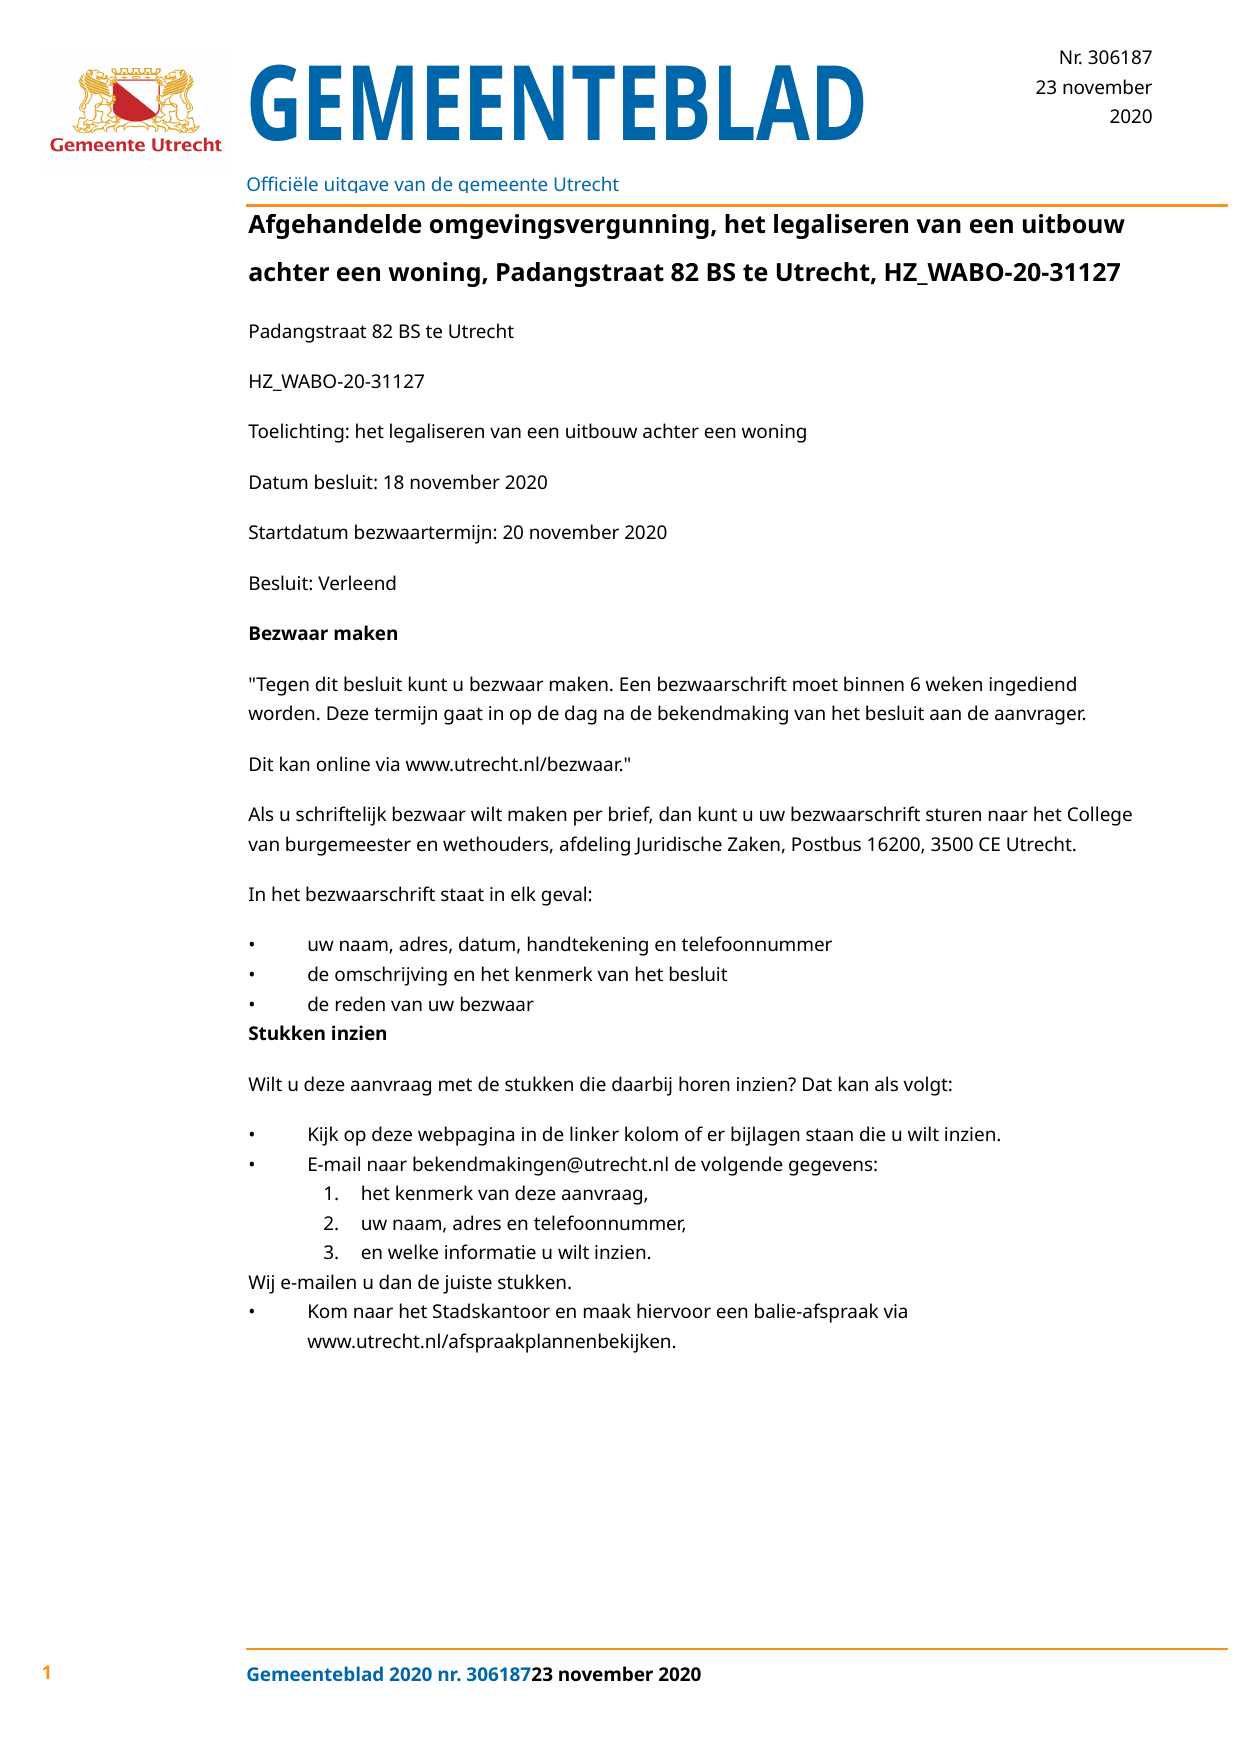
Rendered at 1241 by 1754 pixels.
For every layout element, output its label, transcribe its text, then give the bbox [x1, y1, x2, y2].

text Wij e-mailen u dan de juiste stukken. [248, 1269, 1152, 1295]
text Datum besluit: 18 november 2020 [248, 469, 1152, 495]
text Afgehandelde omgevingsvergunning, het legaliseren van een uitbouw achter een woning, Padangstraat 82 BS te Utrecht, HZ_WABO-20-31127 [248, 207, 1152, 288]
text Wilt u deze aanvraag met de stukken die daarbij horen inzien? Dat kan als volgt: [248, 1071, 1152, 1097]
text HZ_WABO-20-31127 [248, 368, 1152, 394]
text Stukken inzien [248, 1020, 1152, 1046]
text Padangstraat 82 BS te Utrecht [248, 318, 1152, 344]
text Dit kan online via www.utrecht.nl/bezwaar." [248, 751, 1152, 777]
text Als u schriftelijk bezwaar wilt maken per brief, dan kunt u uw bezwaarschrift sturen naar het College van burgemeester en wethouders, afdeling Juridische Zaken, Postbus 16200, 3500 CE Utrecht. [248, 801, 1152, 857]
text "Tegen dit besluit kunt u bezwaar maken. Een bezwaarschrift moet binnen 6 weken ingediend worden. Deze termijn gaat in op de dag na de bekendmaking van het besluit aan de aanvrager. [248, 671, 1152, 726]
text Besluit: Verleend [248, 570, 1152, 596]
list het kenmerk van deze aanvraag, [323, 1180, 1152, 1206]
list de reden van uw bezwaar [248, 991, 1152, 1017]
list Kijk op deze webpagina in de linker kolom of er bijlagen staan die u wilt inzien. [248, 1121, 1152, 1147]
list E-mail naar bekendmakingen@utrecht.nl de volgende gegevens: [248, 1151, 1152, 1177]
list Kom naar het Stadskantoor en maak hiervoor een balie-afspraak via www.utrecht.nl/afspraakplannenbekijken. [248, 1299, 1152, 1354]
picture [41, 47, 231, 172]
list en welke informatie u wilt inzien. [323, 1239, 1152, 1265]
list uw naam, adres en telefoonnummer, [323, 1210, 1152, 1236]
text In het bezwaarschrift staat in elk geval: [248, 881, 1152, 907]
text Bezwaar maken [248, 620, 1152, 646]
text Startdatum bezwaartermijn: 20 november 2020 [248, 519, 1152, 545]
text Toelichting: het legaliseren van een uitbouw achter een woning [248, 419, 1152, 444]
list uw naam, adres, datum, handtekening en telefoonnummer [248, 932, 1152, 957]
list de omschrijving en het kenmerk van het besluit [248, 961, 1152, 987]
